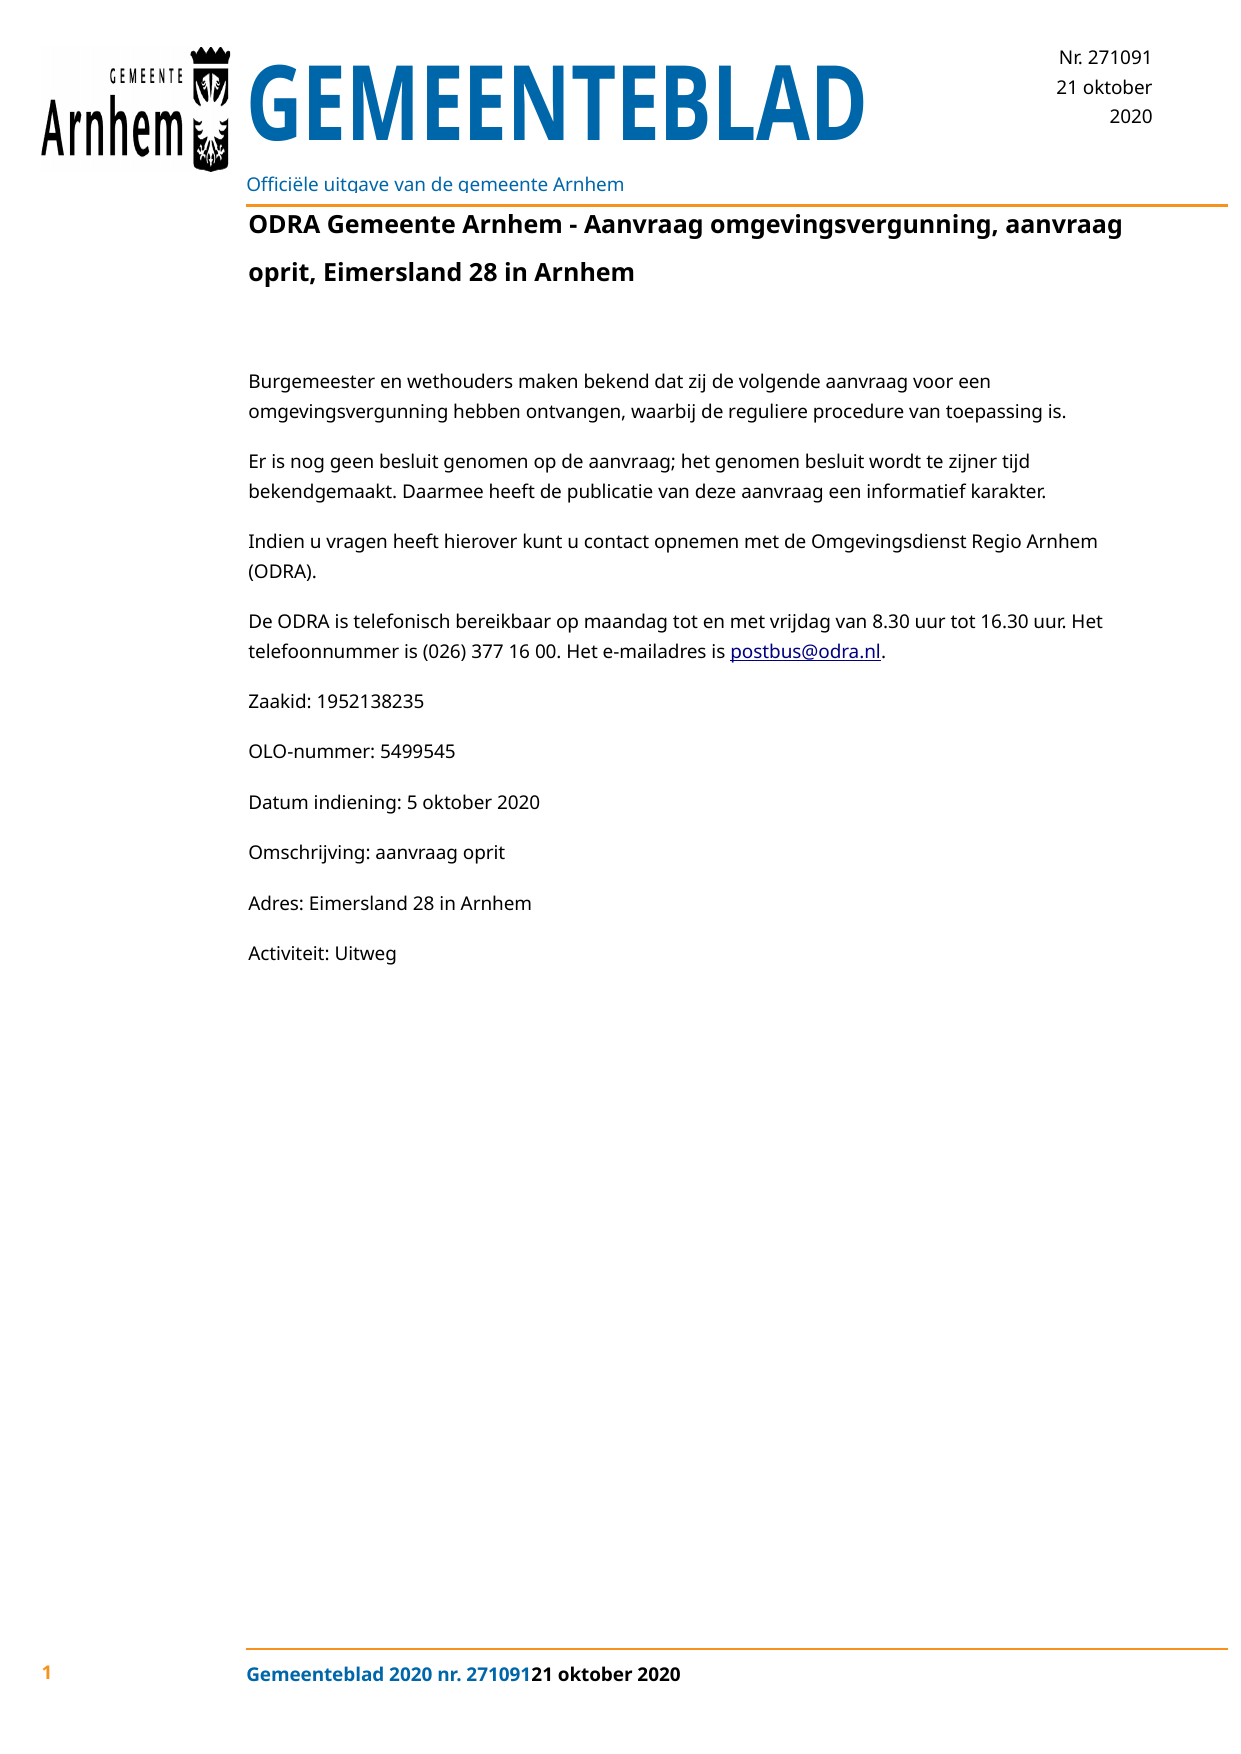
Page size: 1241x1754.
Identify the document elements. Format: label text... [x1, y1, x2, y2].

text Datum indiening: 5 oktober 2020 [248, 789, 1152, 815]
text Adres: Eimersland 28 in Arnhem [248, 890, 1152, 916]
text De ODRA is telefonisch bereikbaar op maandag tot en met vrijdag van 8.30 uur tot 16.30 uur. Het telefoonnummer is (026) 377 16 00. Het e-mailadres is postbus@odra.nl. [248, 608, 1152, 664]
text Indien u vragen heeft hierover kunt u contact opnemen met de Omgevingsdienst Regio Arnhem (ODRA). [248, 528, 1152, 584]
text Burgemeester en wethouders maken bekend dat zij de volgende aanvraag voor een omgevingsvergunning hebben ontvangen, waarbij de reguliere procedure van toepassing is. [248, 368, 1152, 424]
text Activiteit: Uitweg [248, 940, 1152, 966]
text OLO-nummer: 5499545 [248, 739, 1152, 764]
picture [41, 47, 231, 172]
text Er is nog geen besluit genomen op de aanvraag; het genomen besluit wordt te zijner tijd bekendgemaakt. Daarmee heeft de publicatie van deze aanvraag een informatief karakter. [248, 448, 1152, 504]
text ODRA Gemeente Arnhem - Aanvraag omgevingsvergunning, aanvraag oprit, Eimersland 28 in Arnhem [248, 207, 1152, 288]
text Omschrijving: aanvraag oprit [248, 839, 1152, 865]
text Zaakid: 1952138235 [248, 688, 1152, 714]
